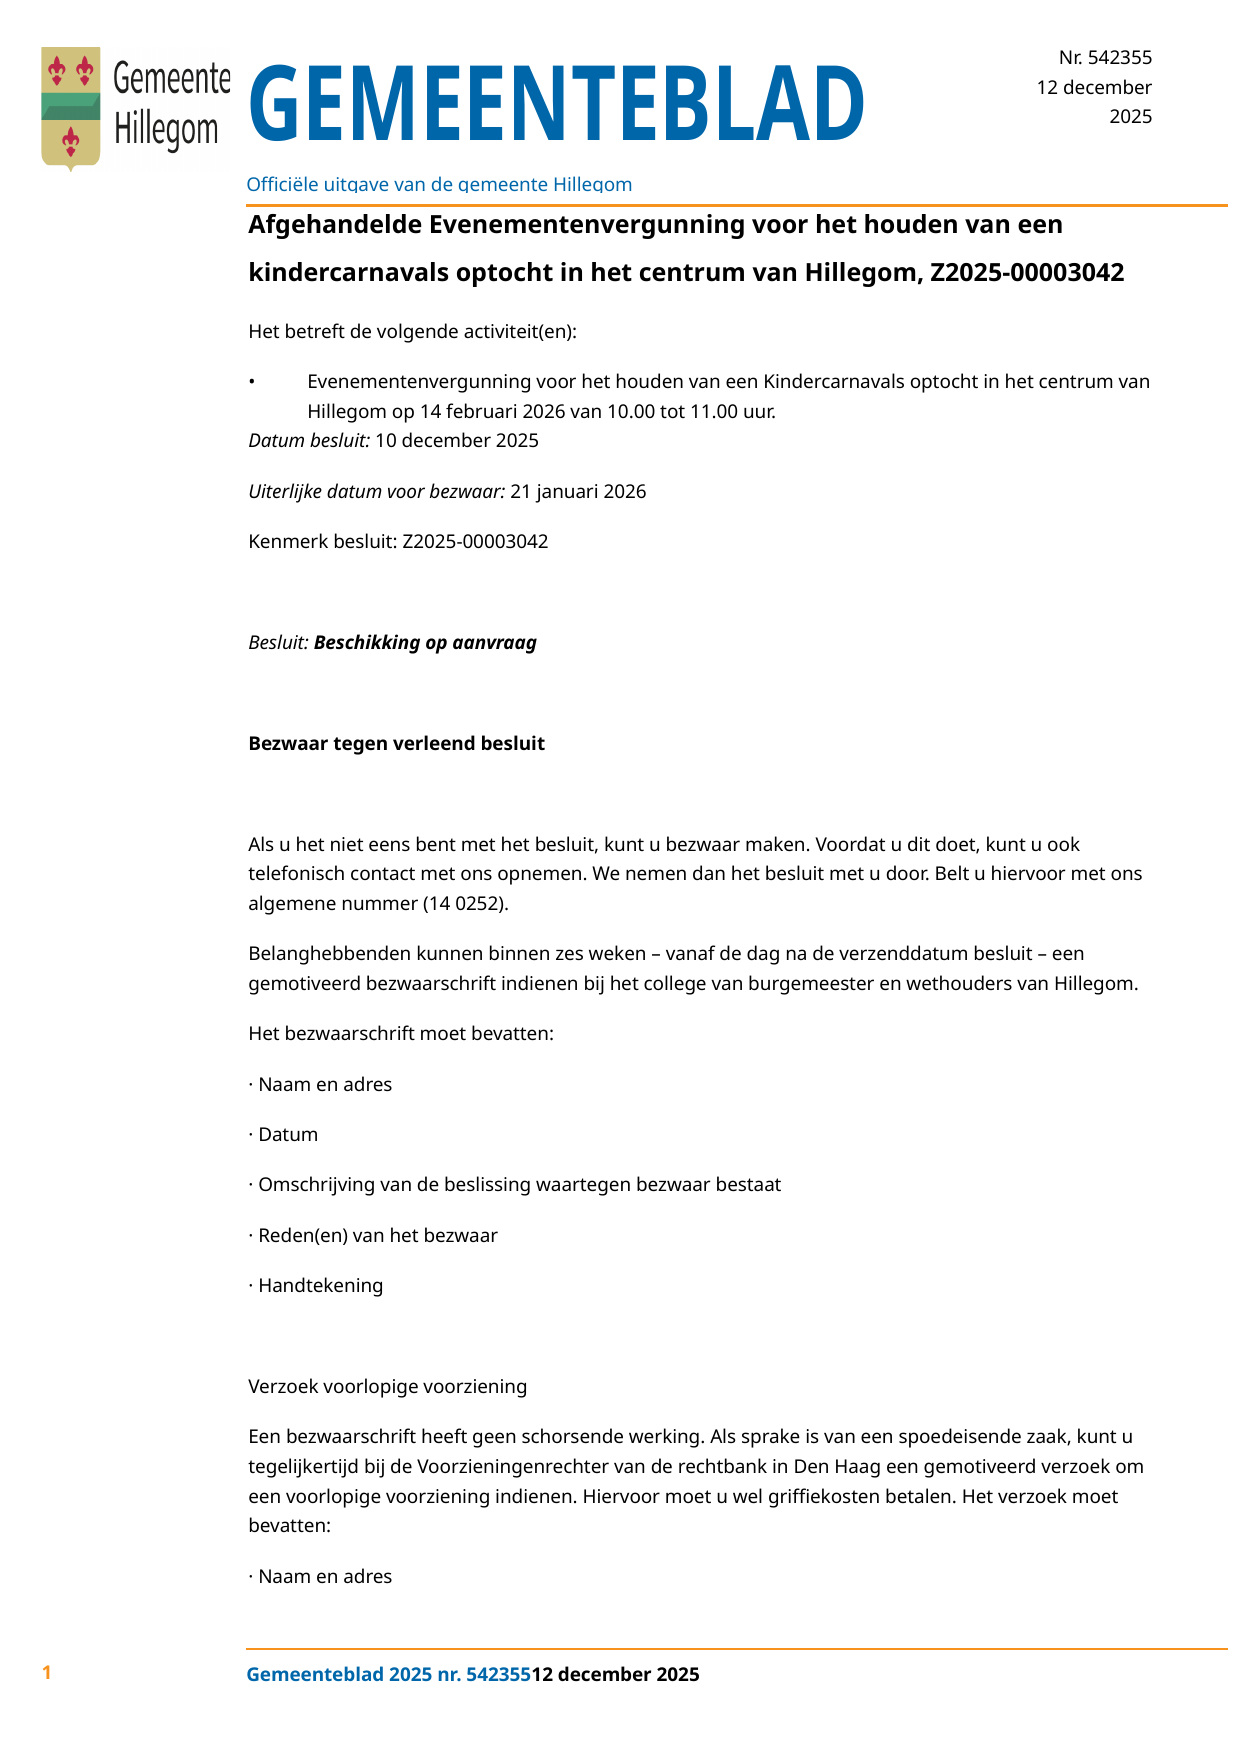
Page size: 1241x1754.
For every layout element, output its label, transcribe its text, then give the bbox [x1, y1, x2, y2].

text Kenmerk besluit: Z2025-00003042 [248, 528, 1152, 554]
text Uiterlijke datum voor bezwaar: 21 januari 2026 [248, 478, 1152, 504]
list Evenementenvergunning voor het houden van een Kindercarnavals optocht in het centrum van Hillegom op 14 februari 2026 van 10.00 tot 11.00 uur. [248, 368, 1152, 424]
text · Omschrijving van de beslissing waartegen bezwaar bestaat [248, 1172, 1152, 1197]
text Datum besluit: 10 december 2025 [248, 427, 1152, 453]
text · Handtekening [248, 1272, 1152, 1298]
text Een bezwaarschrift heeft geen schorsende werking. Als sprake is van een spoedeisende zaak, kunt u tegelijkertijd bij de Voorzieningenrechter van de rechtbank in Den Haag een gemotiveerd verzoek om een voorlopige voorziening indienen. Hiervoor moet u wel griffiekosten betalen. Het verzoek moet bevatten: [248, 1424, 1152, 1538]
picture [41, 47, 231, 172]
text Bezwaar tegen verleend besluit [248, 730, 1152, 756]
text Verzoek voorlopige voorziening [248, 1373, 1152, 1399]
text Als u het niet eens bent met het besluit, kunt u bezwaar maken. Voordat u dit doet, kunt u ook telefonisch contact met ons opnemen. We nemen dan het besluit met u door. Belt u hiervoor met ons algemene nummer (14 0252). [248, 831, 1152, 916]
text Belanghebbenden kunnen binnen zes weken – vanaf de dag na de verzenddatum besluit – een gemotiveerd bezwaarschrift indienen bij het college van burgemeester en wethouders van Hillegom. [248, 940, 1152, 996]
text Besluit: Beschikking op aanvraag [248, 629, 1152, 655]
text Het bezwaarschrift moet bevatten: [248, 1020, 1152, 1046]
text Afgehandelde Evenementenvergunning voor het houden van een kindercarnavals optocht in het centrum van Hillegom, Z2025-00003042 [248, 207, 1152, 288]
text · Datum [248, 1121, 1152, 1147]
text · Naam en adres [248, 1071, 1152, 1097]
text · Naam en adres [248, 1563, 1152, 1589]
text Het betreft de volgende activiteit(en): [248, 318, 1152, 344]
text · Reden(en) van het bezwaar [248, 1222, 1152, 1248]
